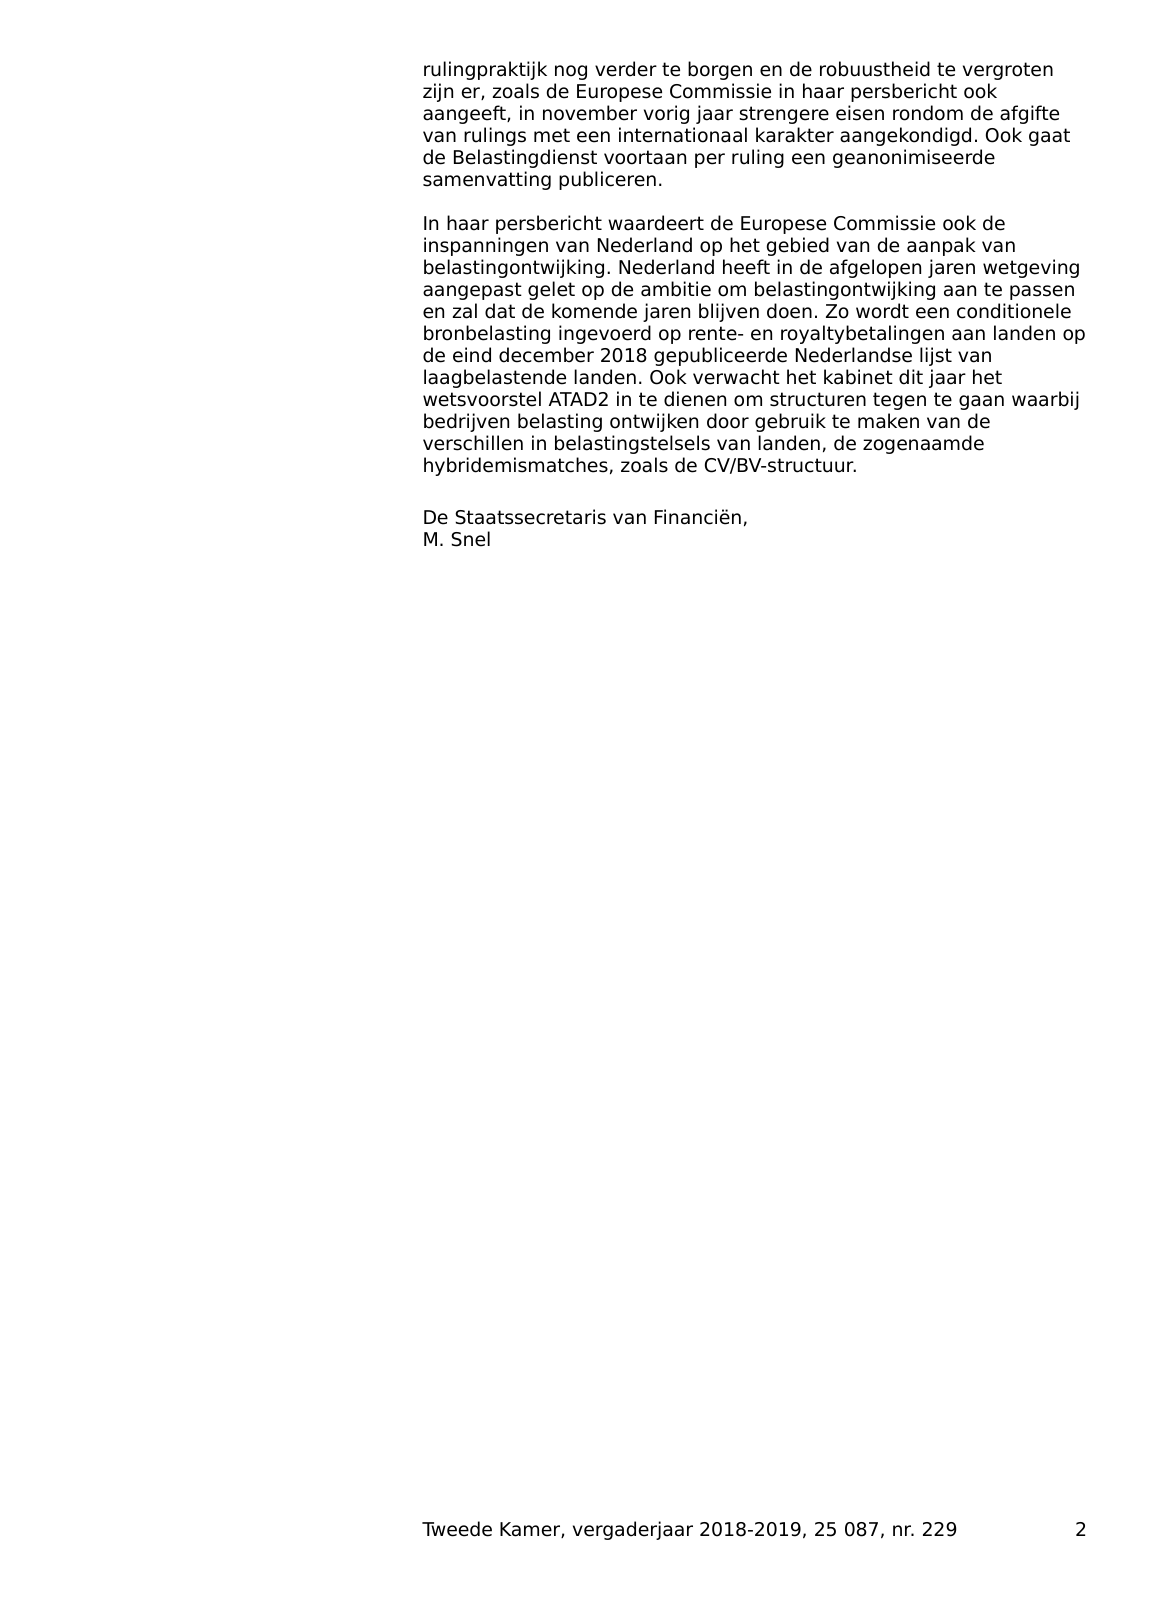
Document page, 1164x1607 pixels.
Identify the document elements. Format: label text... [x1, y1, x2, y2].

text rulingpraktijk nog verder te borgen en de robuustheid te vergroten zijn er, zoals de Europese Commissie in haar persbericht ook aangeeft, in november vorig jaar strengere eisen rondom de afgifte van rulings met een internationaal karakter aangekondigd. Ook gaat de Belastingdienst voortaan per ruling een geanonimiseerde samenvatting publiceren. [422, 59, 1087, 191]
text In haar persbericht waardeert de Europese Commissie ook de inspanningen van Nederland op het gebied van de aanpak van belastingontwijking. Nederland heeft in de afgelopen jaren wetgeving aangepast gelet op de ambitie om belastingontwijking aan te passen en zal dat de komende jaren blijven doen. Zo wordt een conditionele bronbelasting ingevoerd op rente- en royaltybetalingen aan landen op de eind december 2018 gepubliceerde Nederlandse lijst van laagbelastende landen. Ook verwacht het kabinet dit jaar het wetsvoorstel ATAD2 in te dienen om structuren tegen te gaan waarbij bedrijven belasting ontwijken door gebruik te maken van de verschillen in belastingstelsels van landen, de zogenaamde hybridemismatches, zoals de CV/BV-structuur. [422, 213, 1087, 477]
text De Staatssecretaris van Financiën, M. Snel [422, 507, 1087, 551]
